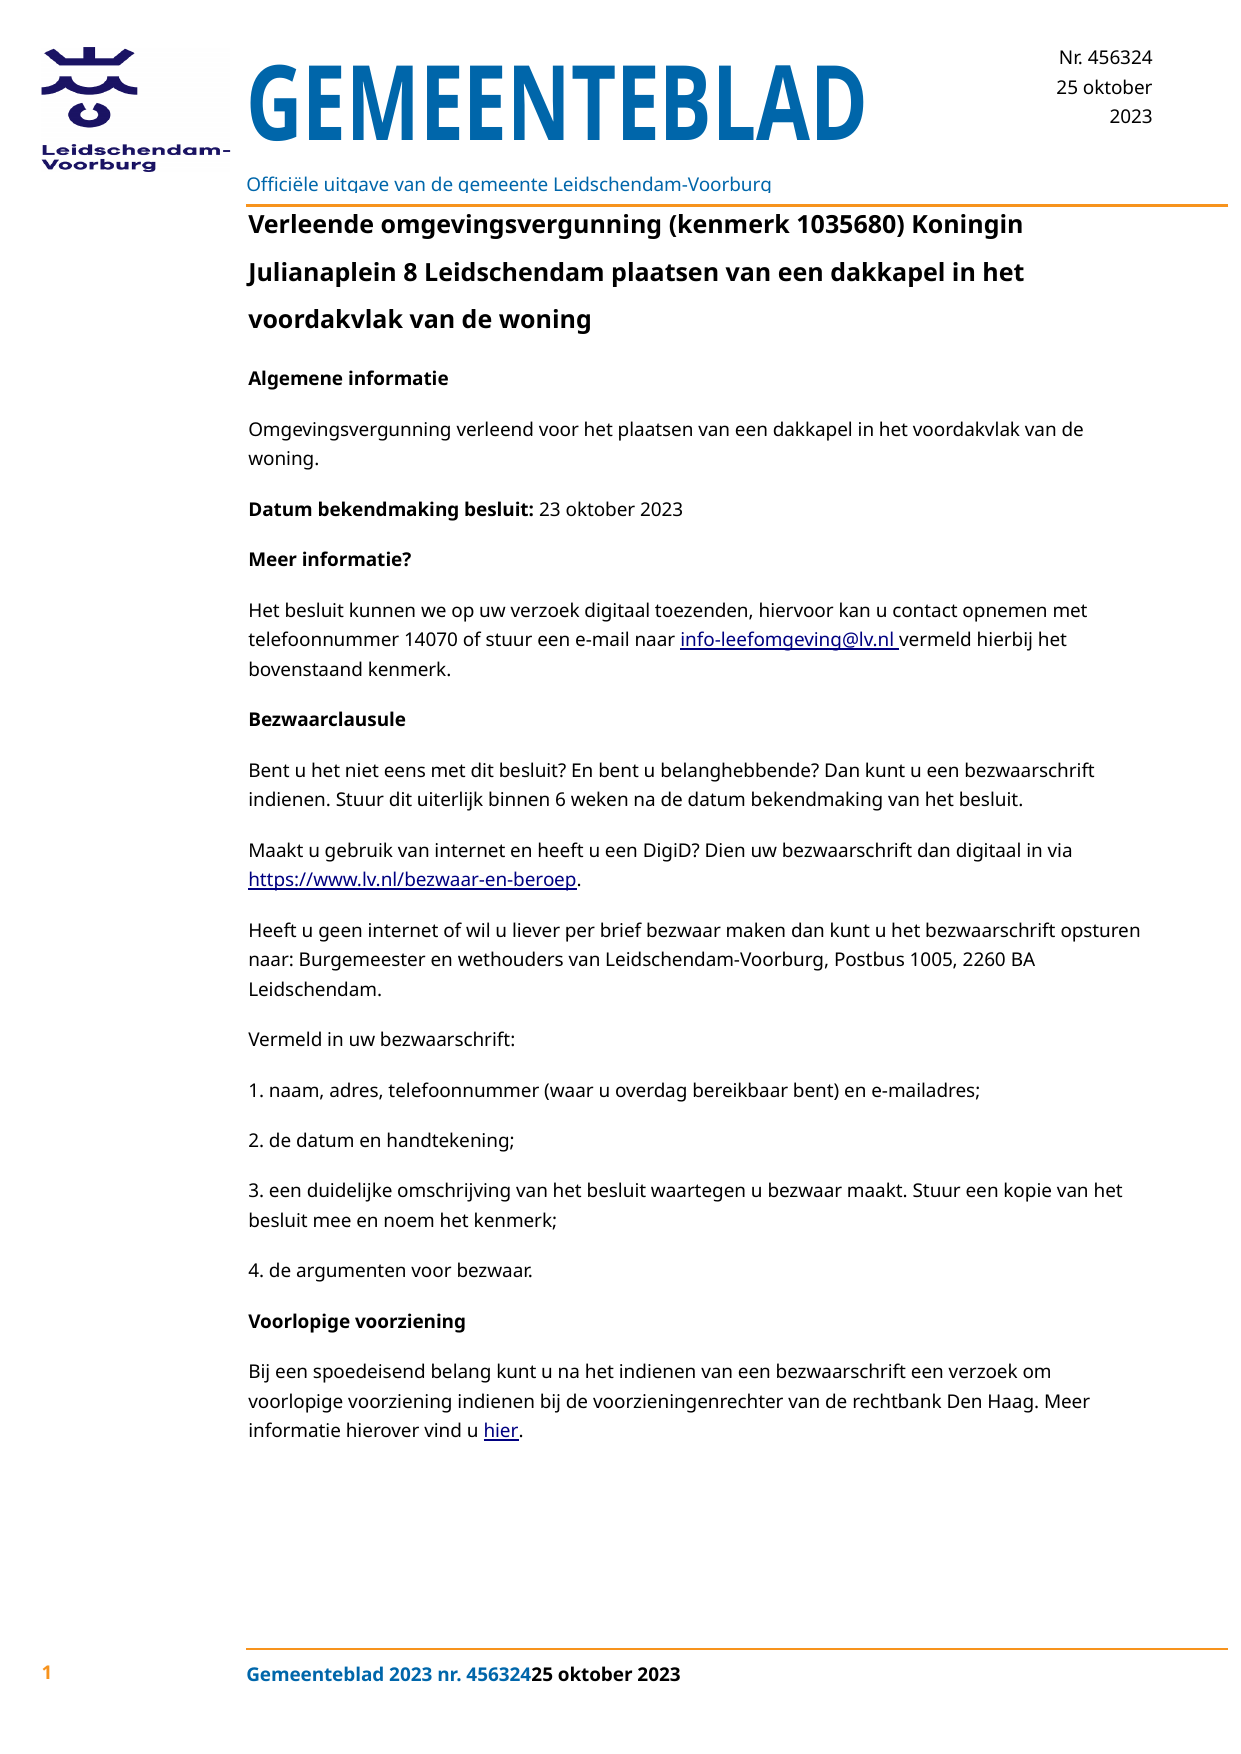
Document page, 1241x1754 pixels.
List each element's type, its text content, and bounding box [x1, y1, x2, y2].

text Maakt u gebruik van internet en heeft u een DigiD? Dien uw bezwaarschrift dan digitaal in via https://www.lv.nl/bezwaar-en-beroep. [248, 837, 1152, 892]
text Meer informatie? [248, 546, 1152, 572]
text Het besluit kunnen we op uw verzoek digitaal toezenden, hiervoor kan u contact opnemen met telefoonnummer 14070 of stuur een e-mail naar info-leefomgeving@lv.nl vermeld hierbij het bovenstaand kenmerk. [248, 597, 1152, 682]
text 2. de datum en handtekening; [248, 1127, 1152, 1153]
text 1. naam, adres, telefoonnummer (waar u overdag bereikbaar bent) en e-mailadres; [248, 1077, 1152, 1102]
text Omgevingsvergunning verleend voor het plaatsen van een dakkapel in het voordakvlak van de woning. [248, 416, 1152, 471]
text Bezwaarclausule [248, 706, 1152, 732]
text Voorlopige voorziening [248, 1308, 1152, 1334]
text Heeft u geen internet of wil u liever per brief bezwaar maken dan kunt u het bezwaarschrift opsturen naar: Burgemeester en wethouders van Leidschendam-Voorburg, Postbus 1005, 2260 BA Leidschendam. [248, 917, 1152, 1002]
text Vermeld in uw bezwaarschrift: [248, 1026, 1152, 1052]
text Algemene informatie [248, 366, 1152, 391]
text 3. een duidelijke omschrijving van het besluit waartegen u bezwaar maakt. Stuur een kopie van het besluit mee en noem het kenmerk; [248, 1178, 1152, 1233]
text 4. de argumenten voor bezwaar. [248, 1258, 1152, 1283]
picture [41, 47, 231, 172]
text Datum bekendmaking besluit: 23 oktober 2023 [248, 496, 1152, 522]
text Bent u het niet eens met dit besluit? En bent u belanghebbende? Dan kunt u een bezwaarschrift indienen. Stuur dit uiterlijk binnen 6 weken na de datum bekendmaking van het besluit. [248, 757, 1152, 812]
text Bij een spoedeisend belang kunt u na het indienen van een bezwaarschrift een verzoek om voorlopige voorziening indienen bij de voorzieningenrechter van de rechtbank Den Haag. Meer informatie hierover vind u hier. [248, 1358, 1152, 1443]
text Verleende omgevingsvergunning (kenmerk 1035680) Koningin Julianaplein 8 Leidschendam plaatsen van een dakkapel in het voordakvlak van de woning [248, 207, 1152, 336]
